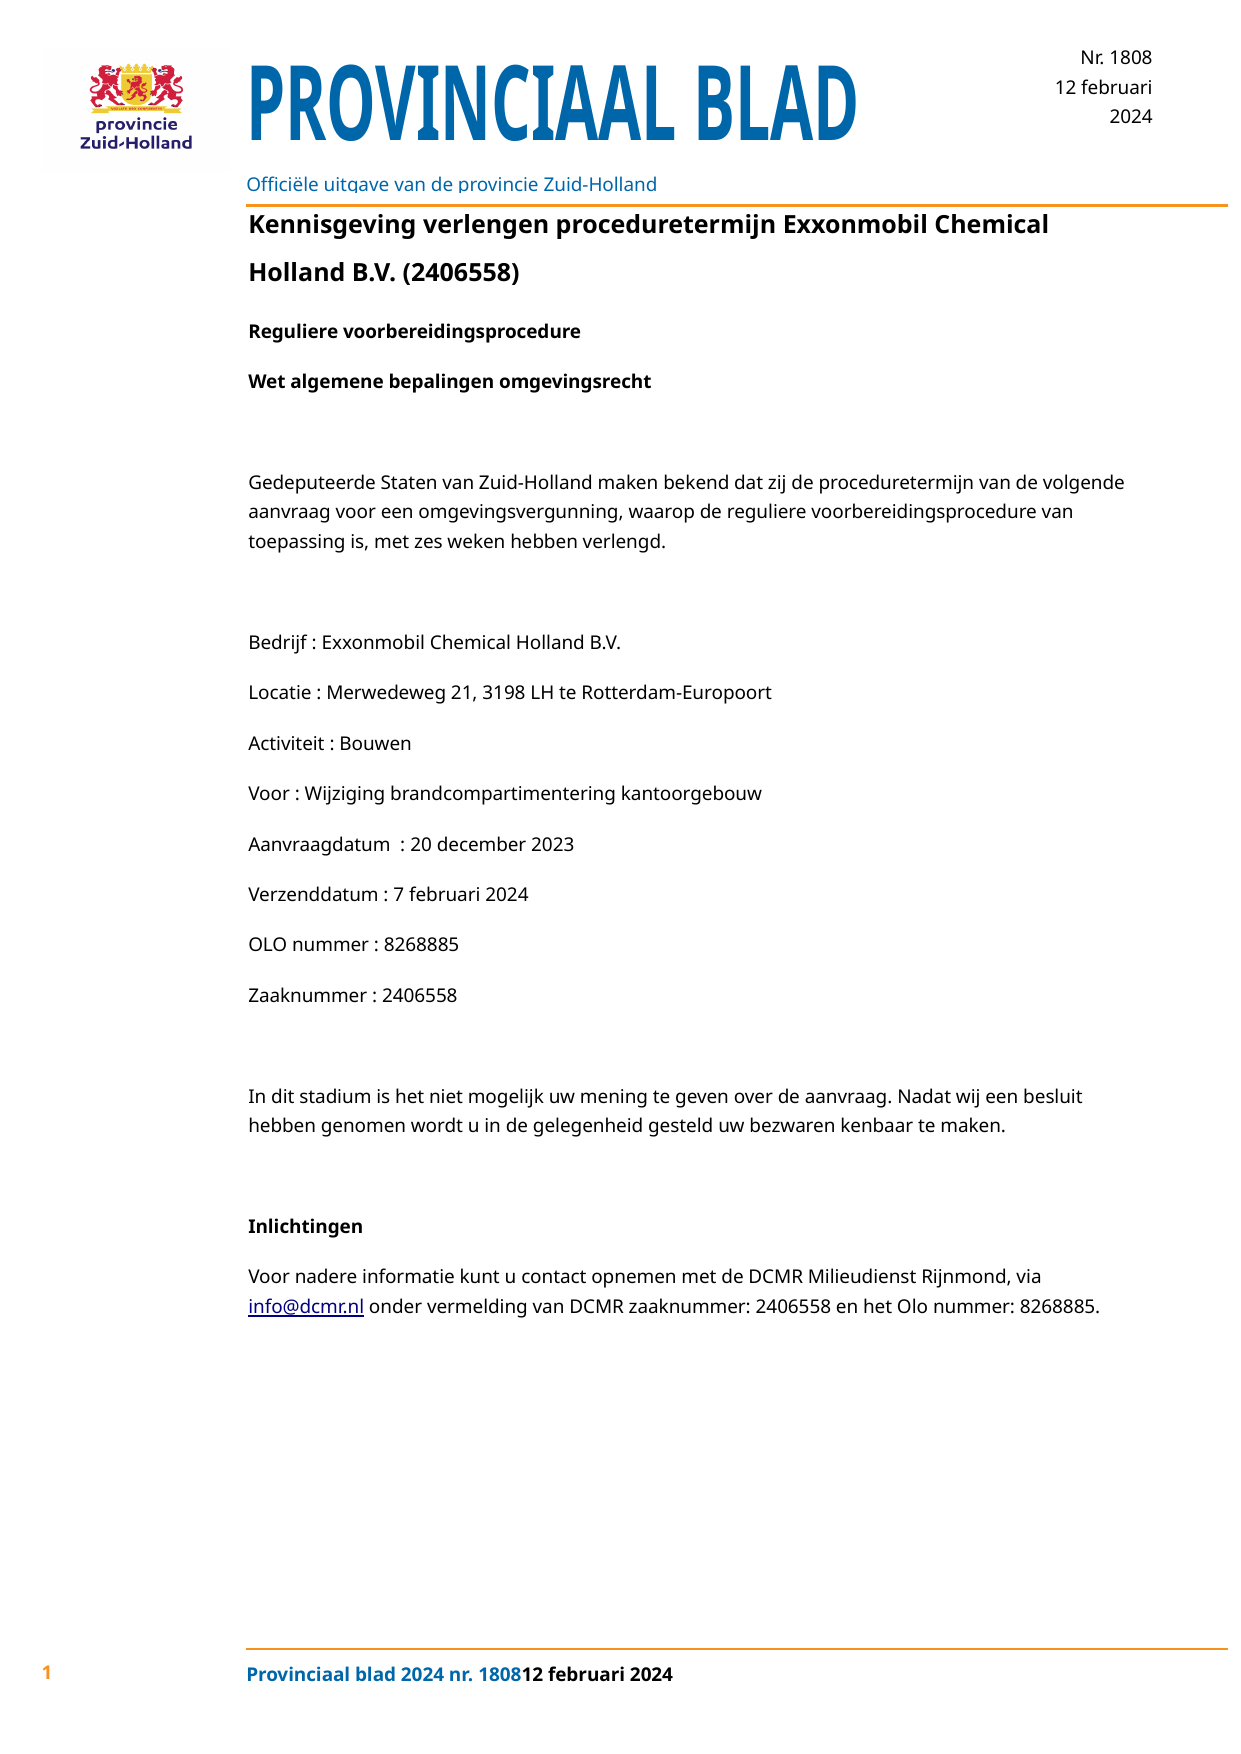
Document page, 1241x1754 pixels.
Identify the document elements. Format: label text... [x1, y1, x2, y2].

text Verzenddatum : 7 februari 2024 [248, 881, 1152, 907]
text Zaaknummer : 2406558 [248, 982, 1152, 1008]
text Voor : Wijziging brandcompartimentering kantoorgebouw [248, 780, 1152, 806]
text Voor nadere informatie kunt u contact opnemen met de DCMR Milieudienst Rijnmond, via info@dcmr.nl onder vermelding van DCMR zaaknummer: 2406558 en het Olo nummer: 8268885. [248, 1264, 1152, 1319]
text Bedrijf : Exxonmobil Chemical Holland B.V. [248, 629, 1152, 655]
text Gedeputeerde Staten van Zuid-Holland maken bekend dat zij de proceduretermijn van de volgende aanvraag voor een omgevingsvergunning, waarop de reguliere voorbereidingsprocedure van toepassing is, met zes weken hebben verlengd. [248, 469, 1152, 554]
text In dit stadium is het niet mogelijk uw mening te geven over de aanvraag. Nadat wij een besluit hebben genomen wordt u in de gelegenheid gesteld uw bezwaren kenbaar te maken. [248, 1083, 1152, 1138]
picture [41, 47, 231, 172]
text OLO nummer : 8268885 [248, 932, 1152, 957]
text Wet algemene bepalingen omgevingsrecht [248, 368, 1152, 394]
text Inlichtingen [248, 1213, 1152, 1239]
text Aanvraagdatum : 20 december 2023 [248, 831, 1152, 857]
text Activiteit : Bouwen [248, 730, 1152, 756]
text Kennisgeving verlengen proceduretermijn Exxonmobil Chemical Holland B.V. (2406558) [248, 207, 1152, 288]
text Locatie : Merwedeweg 21, 3198 LH te Rotterdam-Europoort [248, 679, 1152, 705]
text Reguliere voorbereidingsprocedure [248, 318, 1152, 344]
